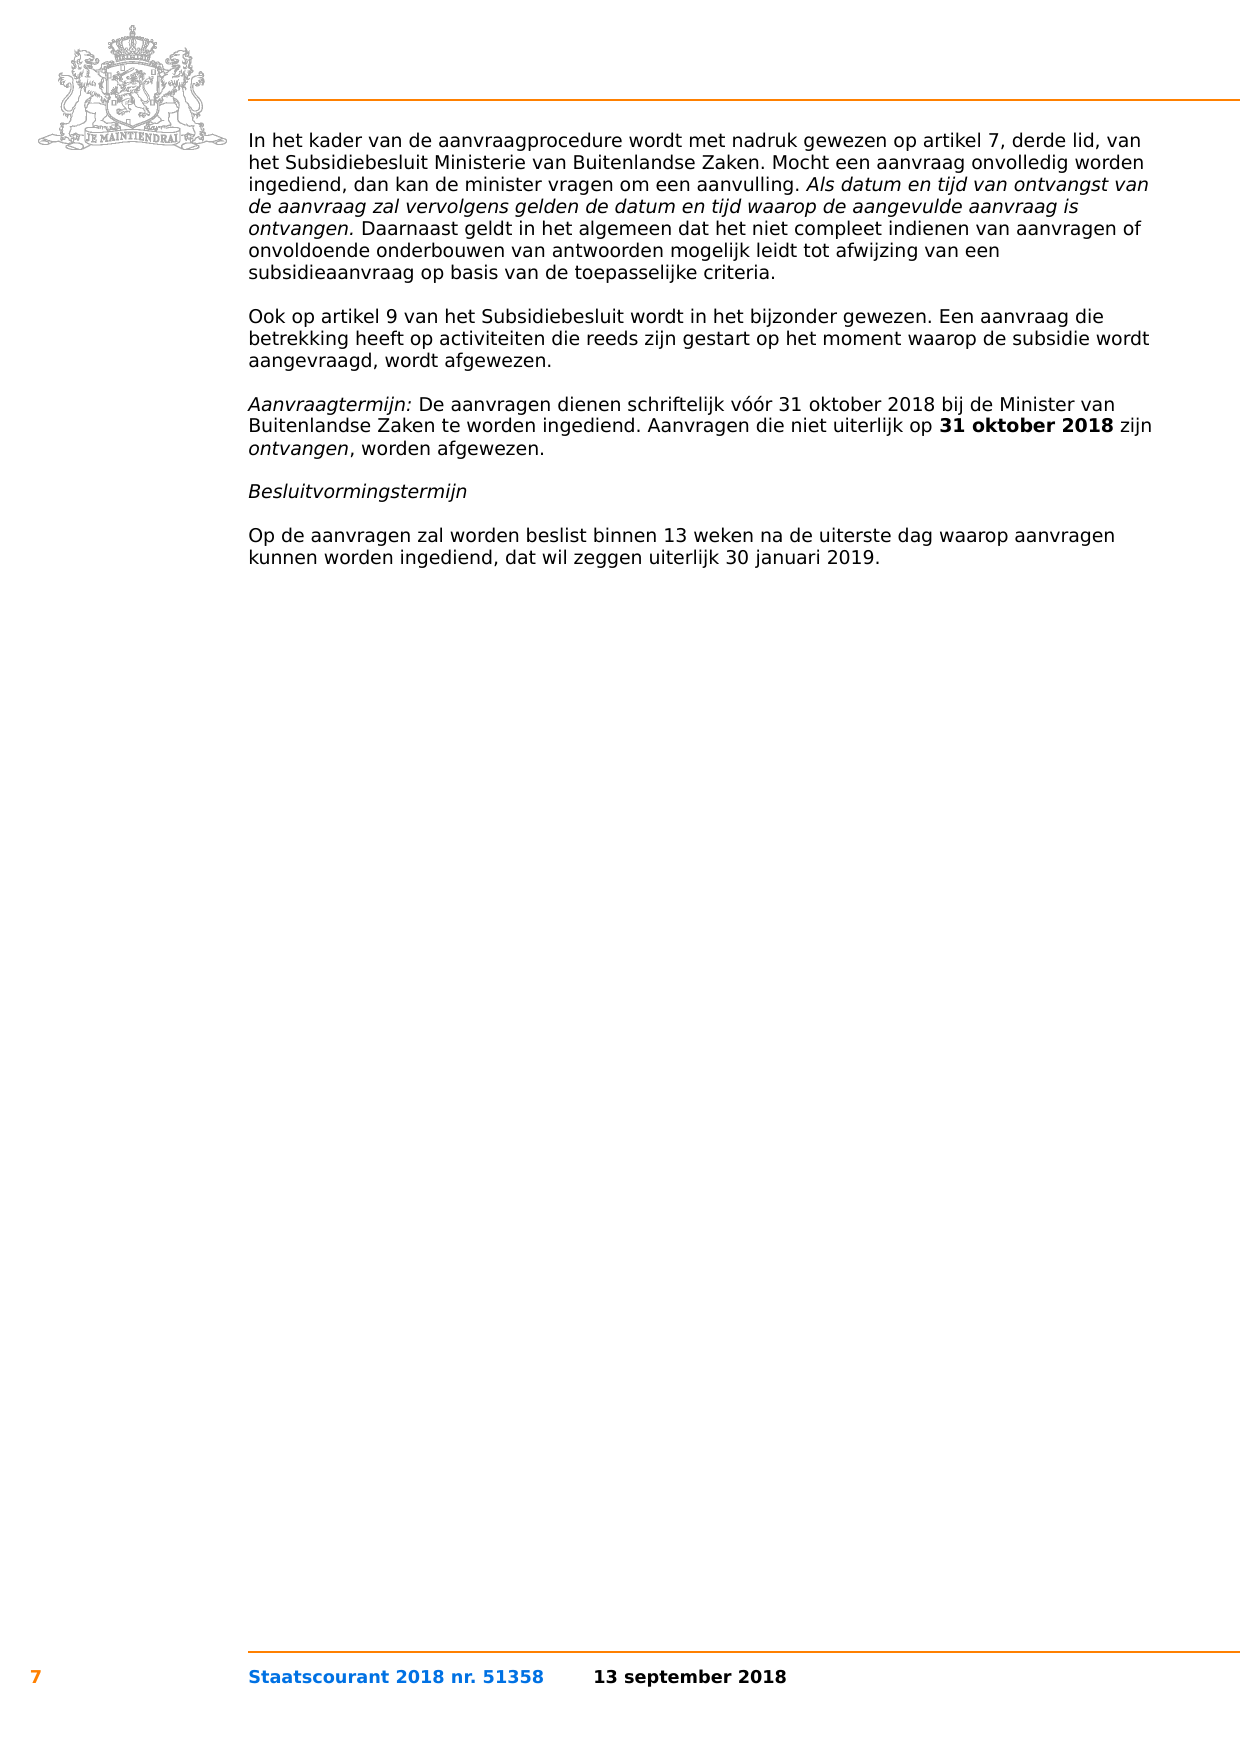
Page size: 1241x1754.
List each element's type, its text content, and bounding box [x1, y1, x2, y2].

picture [38, 25, 227, 150]
text In het kader van de aanvraagprocedure wordt met nadruk gewezen op artikel 7, derde lid, van het Subsidiebesluit Ministerie van Buitenlandse Zaken. Mocht een aanvraag onvolledig worden ingediend, dan kan de minister vragen om een aanvulling. Als datum en tijd van ontvangst van de aanvraag zal vervolgens gelden de datum en tijd waarop de aangevulde aanvraag is ontvangen. Daarnaast geldt in het algemeen dat het niet compleet indienen van aanvragen of onvoldoende onderbouwen van antwoorden mogelijk leidt tot afwijzing van een subsidieaanvraag op basis van de toepasselijke criteria. [248, 130, 1163, 284]
subtitle Besluitvormingstermijn [248, 481, 1163, 503]
text Aanvraagtermijn: De aanvragen dienen schriftelijk vóór 31 oktober 2018 bij de Minister van Buitenlandse Zaken te worden ingediend. Aanvragen die niet uiterlijk op 31 oktober 2018 zijn ontvangen, worden afgewezen. [248, 393, 1163, 459]
text Ook op artikel 9 van het Subsidiebesluit wordt in het bijzonder gewezen. Een aanvraag die betrekking heeft op activiteiten die reeds zijn gestart op het moment waarop de subsidie wordt aangevraagd, wordt afgewezen. [248, 306, 1163, 372]
text Op de aanvragen zal worden beslist binnen 13 weken na de uiterste dag waarop aanvragen kunnen worden ingediend, dat wil zeggen uiterlijk 30 januari 2019. [248, 525, 1163, 569]
